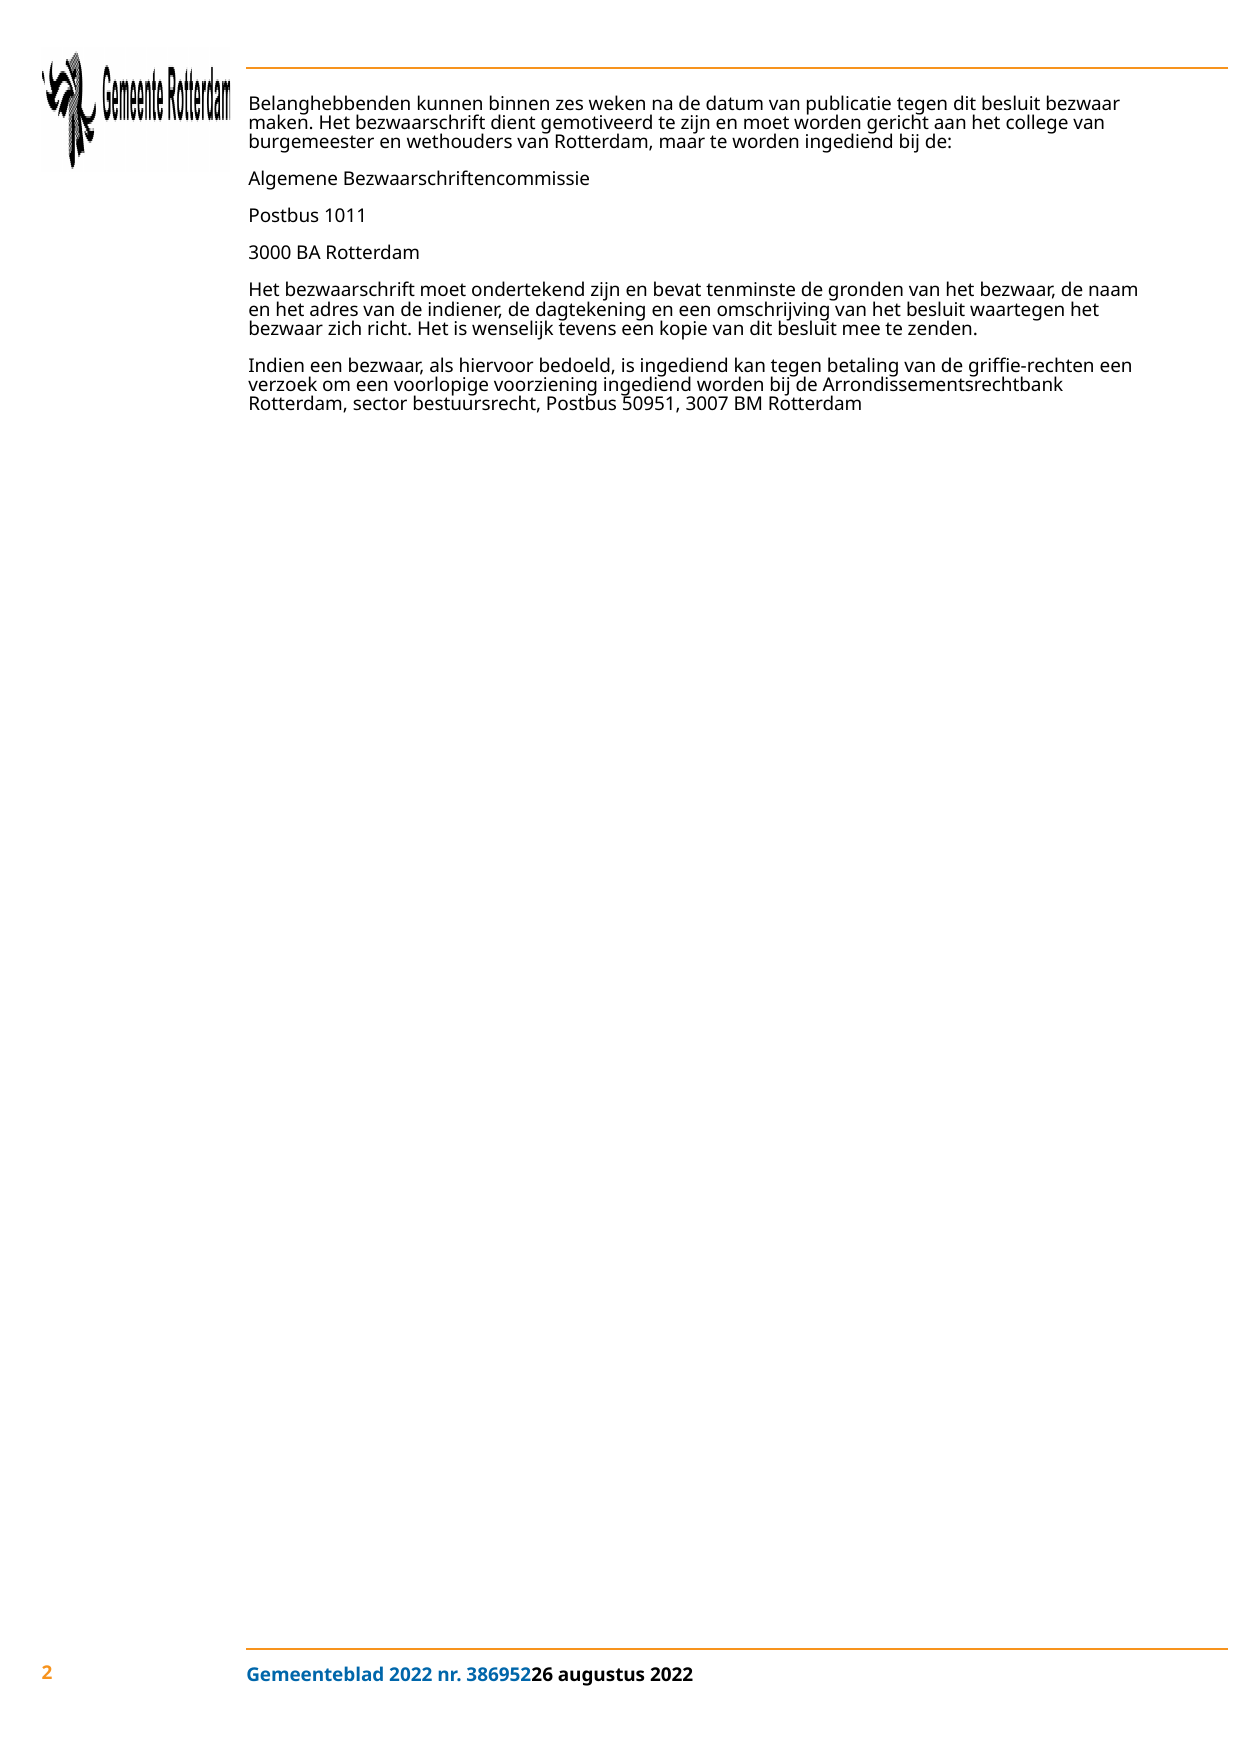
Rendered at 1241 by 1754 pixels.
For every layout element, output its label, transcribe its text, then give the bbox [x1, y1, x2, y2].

picture [41, 47, 231, 172]
text Postbus 1011 [248, 207, 1152, 227]
text Algemene Bezwaarschriftencommissie [248, 170, 1152, 190]
text Het bezwaarschrift moet ondertekend zijn en bevat tenminste de gronden van het bezwaar, de naam en het adres van de indiener, de dagtekening en een omschrijving van het besluit waartegen het bezwaar zich richt. Het is wenselijk tevens een kopie van dit besluit mee te zenden. [248, 281, 1152, 339]
text Indien een bezwaar, als hiervoor bedoeld, is ingediend kan tegen betaling van de griffie-rechten een verzoek om een voorlopige voorziening ingediend worden bij de Arrondissementsrechtbank Rotterdam, sector bestuursrecht, Postbus 50951, 3007 BM Rotterdam [248, 357, 1152, 415]
text Belanghebbenden kunnen binnen zes weken na de datum van publicatie tegen dit besluit bezwaar maken. Het bezwaarschrift dient gemotiveerd te zijn en moet worden gericht aan het college van burgemeester en wethouders van Rotterdam, maar te worden ingediend bij de: [248, 95, 1152, 153]
text 3000 BA Rotterdam [248, 244, 1152, 264]
